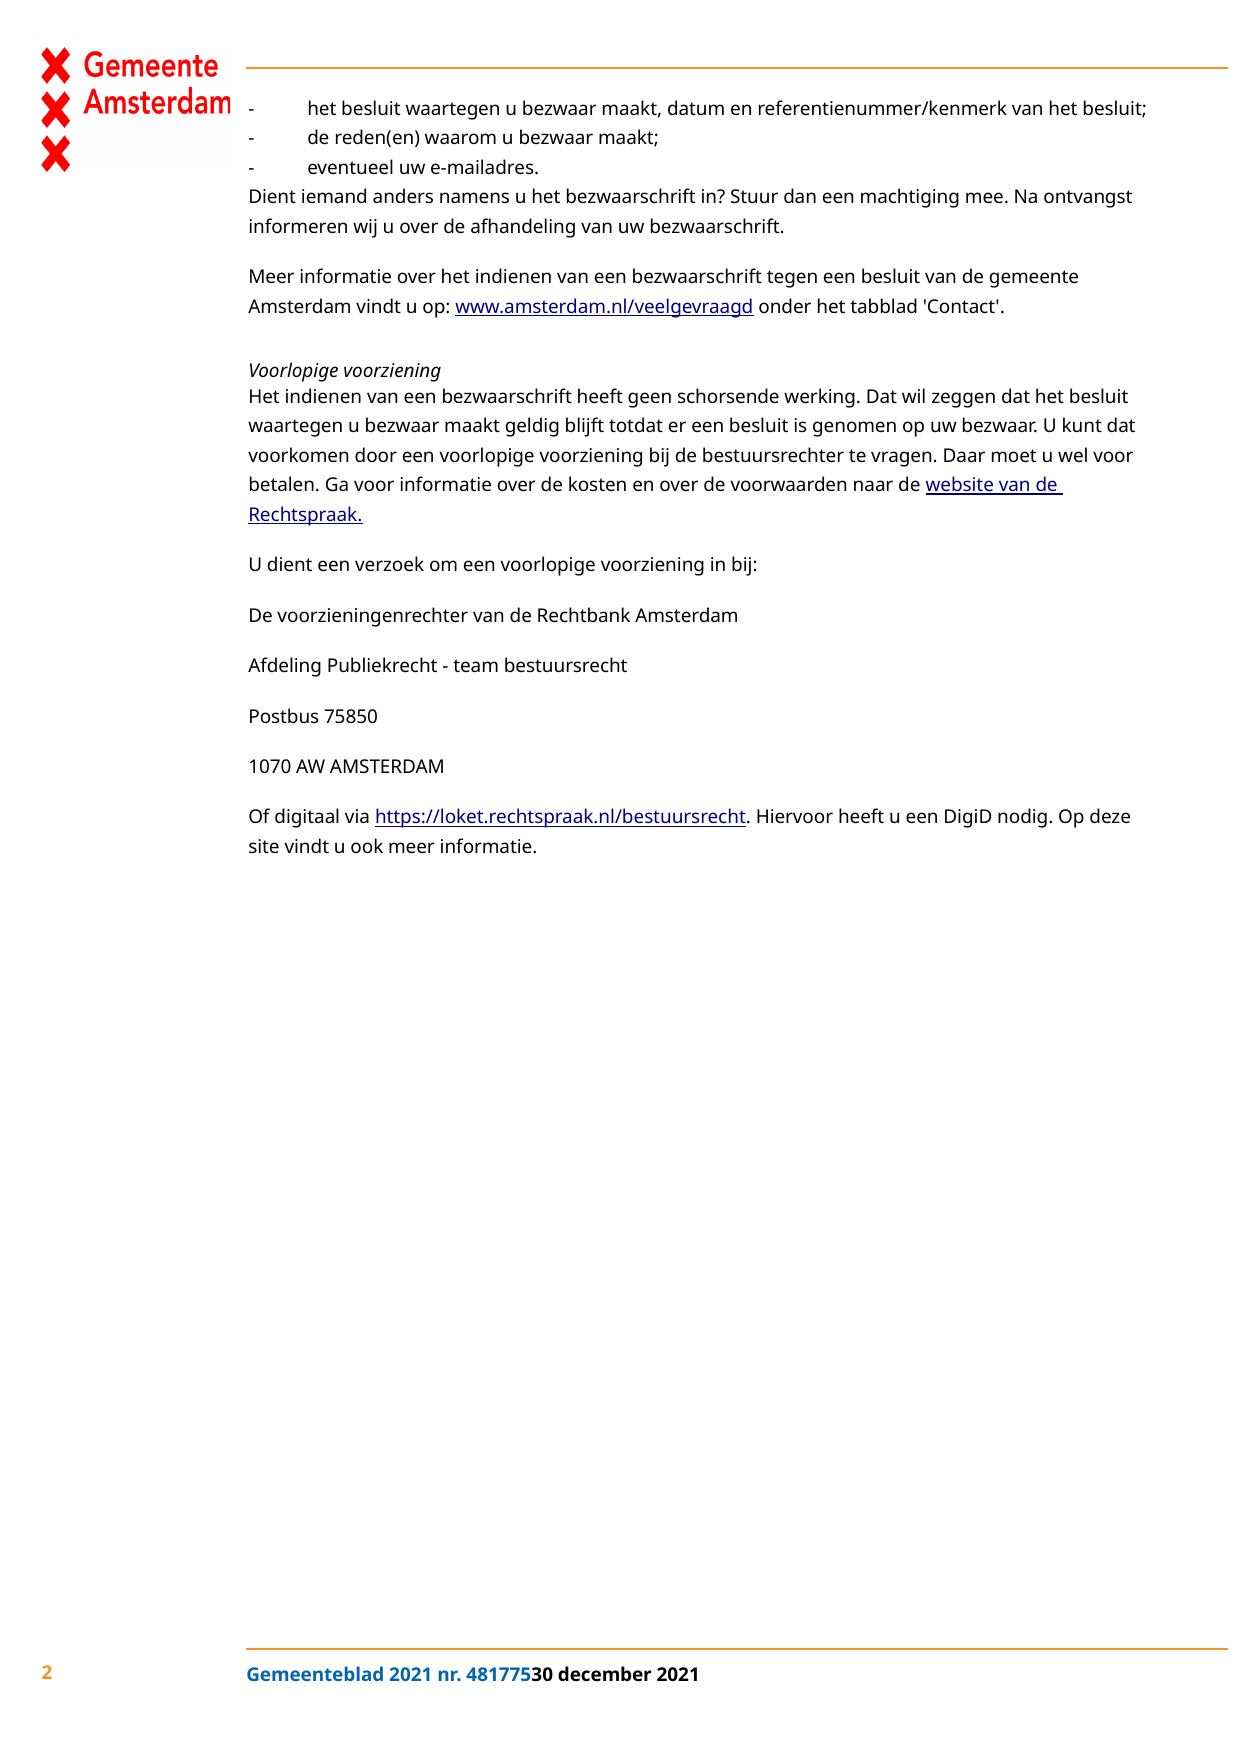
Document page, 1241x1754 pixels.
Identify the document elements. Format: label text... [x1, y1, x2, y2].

text Meer informatie over het indienen van een bezwaarschrift tegen een besluit van de gemeente Amsterdam vindt u op: www.amsterdam.nl/veelgevraagd onder het tabblad 'Contact'. [248, 263, 1152, 319]
text Postbus 75850 [248, 703, 1152, 728]
text Het indienen van een bezwaarschrift heeft geen schorsende werking. Dat wil zeggen dat het besluit waartegen u bezwaar maakt geldig blijft totdat er een besluit is genomen op uw bezwaar. U kunt dat voorkomen door een voorlopige voorziening bij de bestuursrechter te vragen. Daar moet u wel voor betalen. Ga voor informatie over de kosten en over de voorwaarden naar de website van de Rechtspraak. [248, 383, 1152, 527]
list de reden(en) waarom u bezwaar maakt; [248, 124, 1152, 150]
text De voorzieningenrechter van de Rechtbank Amsterdam [248, 602, 1152, 628]
text Voorlopige voorziening [248, 357, 1152, 383]
text Of digitaal via https://loket.rechtspraak.nl/bestuursrecht. Hiervoor heeft u een DigiD nodig. Op deze site vindt u ook meer informatie. [248, 804, 1152, 859]
text U dient een verzoek om een voorlopige voorziening in bij: [248, 552, 1152, 577]
text Dient iemand anders namens u het bezwaarschrift in? Stuur dan een machtiging mee. Na ontvangst informeren wij u over de afhandeling van uw bezwaarschrift. [248, 183, 1152, 239]
text Afdeling Publiekrecht - team bestuursrecht [248, 652, 1152, 678]
list het besluit waartegen u bezwaar maakt, datum en referentienummer/kenmerk van het besluit; [248, 95, 1152, 121]
list eventueel uw e-mailadres. [248, 154, 1152, 180]
text 1070 AW AMSTERDAM [248, 753, 1152, 779]
picture [41, 47, 231, 172]
